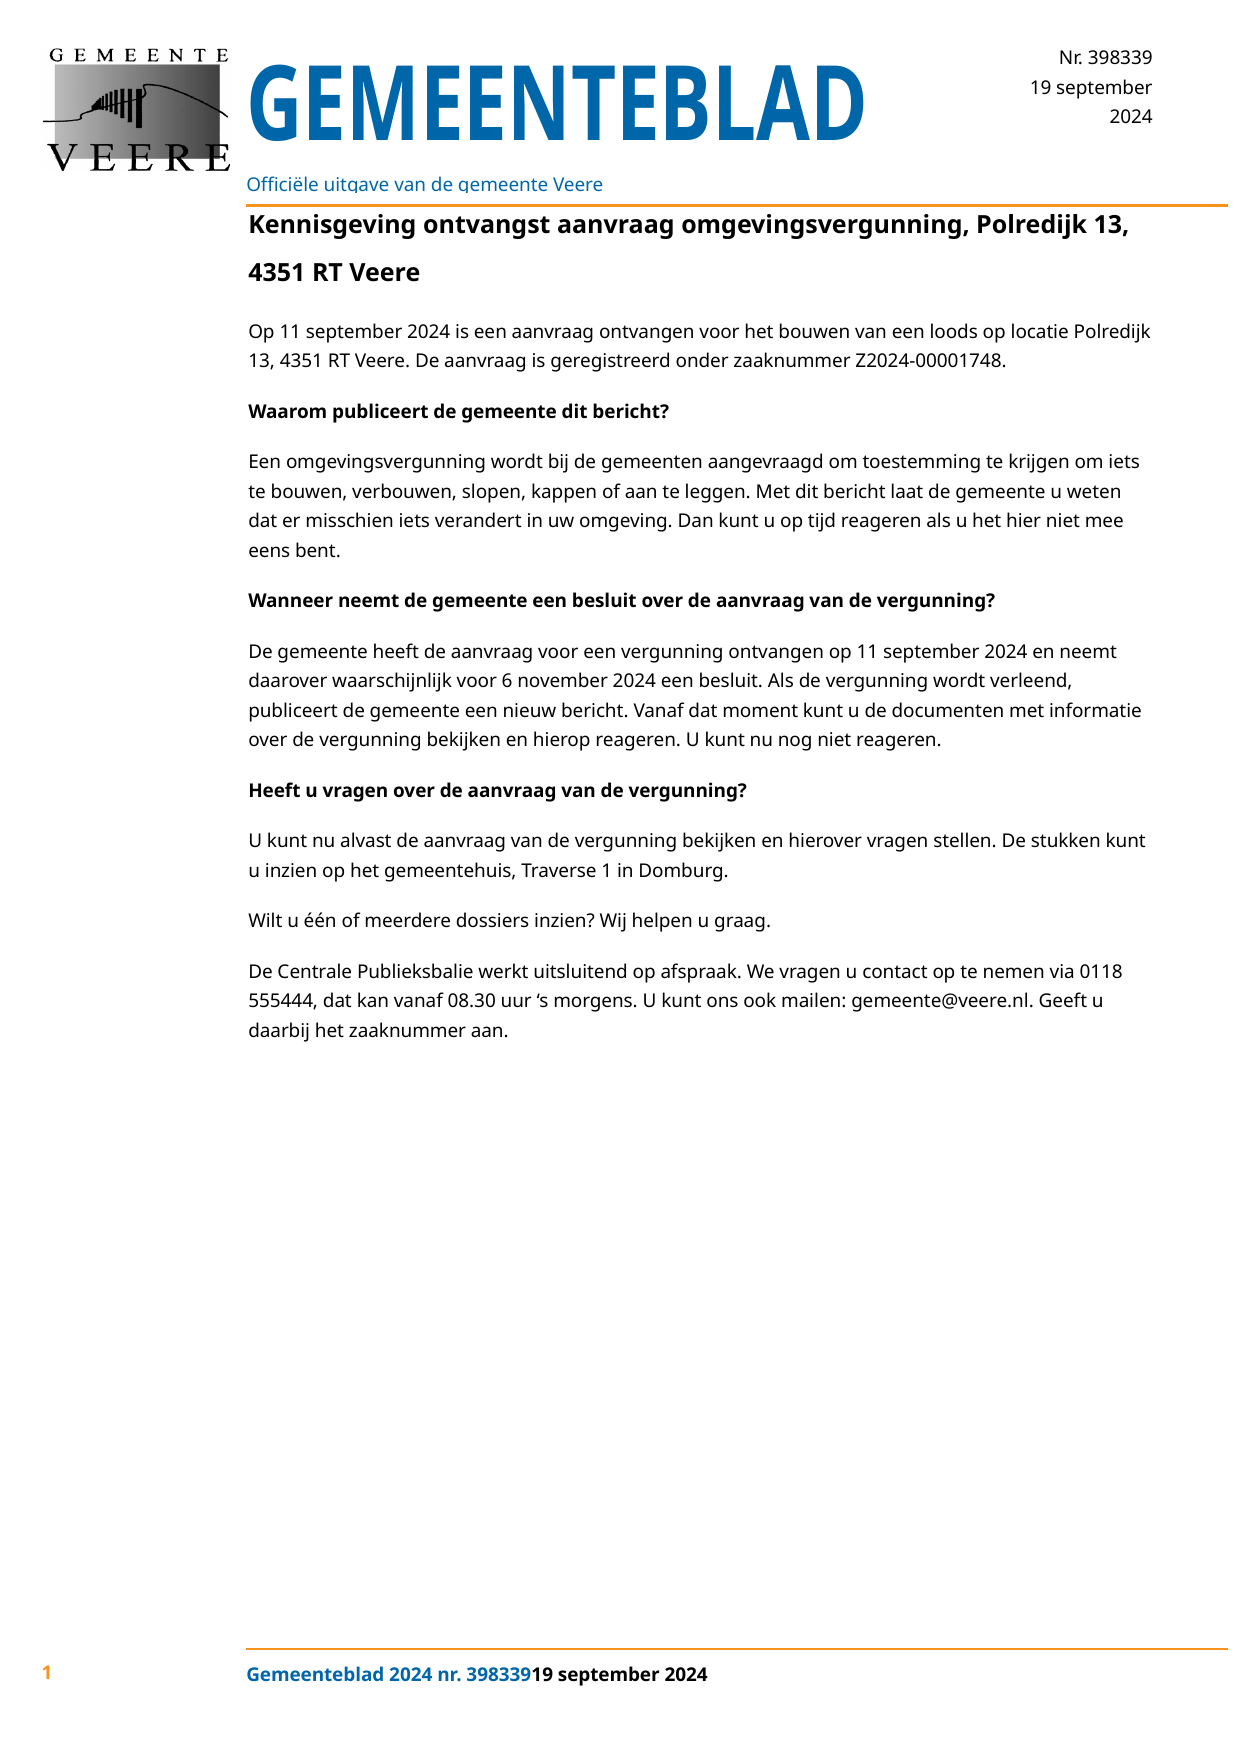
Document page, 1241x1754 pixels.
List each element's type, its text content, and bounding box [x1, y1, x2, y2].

picture [41, 47, 231, 172]
text Waarom publiceert de gemeente dit bericht? [248, 398, 1152, 424]
text Heeft u vragen over de aanvraag van de vergunning? [248, 777, 1152, 803]
text U kunt nu alvast de aanvraag van de vergunning bekijken en hierover vragen stellen. De stukken kunt u inzien op het gemeentehuis, Traverse 1 in Domburg. [248, 827, 1152, 883]
text Een omgevingsvergunning wordt bij de gemeenten aangevraagd om toestemming te krijgen om iets te bouwen, verbouwen, slopen, kappen of aan te leggen. Met dit bericht laat de gemeente u weten dat er misschien iets verandert in uw omgeving. Dan kunt u op tijd reageren als u het hier niet mee eens bent. [248, 448, 1152, 563]
text De gemeente heeft de aanvraag voor een vergunning ontvangen op 11 september 2024 en neemt daarover waarschijnlijk voor 6 november 2024 een besluit. Als de vergunning wordt verleend, publiceert de gemeente een nieuw bericht. Vanaf dat moment kunt u de documenten met informatie over de vergunning bekijken en hierop reageren. U kunt nu nog niet reageren. [248, 638, 1152, 752]
text Kennisgeving ontvangst aanvraag omgevingsvergunning, Polredijk 13, 4351 RT Veere [248, 207, 1152, 288]
text De Centrale Publieksbalie werkt uitsluitend op afspraak. We vragen u contact op te nemen via 0118 555444, dat kan vanaf 08.30 uur ‘s morgens. U kunt ons ook mailen: gemeente@veere.nl. Geeft u daarbij het zaaknummer aan. [248, 958, 1152, 1043]
text Op 11 september 2024 is een aanvraag ontvangen voor het bouwen van een loods op locatie Polredijk 13, 4351 RT Veere. De aanvraag is geregistreerd onder zaaknummer Z2024-00001748. [248, 318, 1152, 373]
text Wanneer neemt de gemeente een besluit over de aanvraag van de vergunning? [248, 587, 1152, 613]
text Wilt u één of meerdere dossiers inzien? Wij helpen u graag. [248, 907, 1152, 933]
